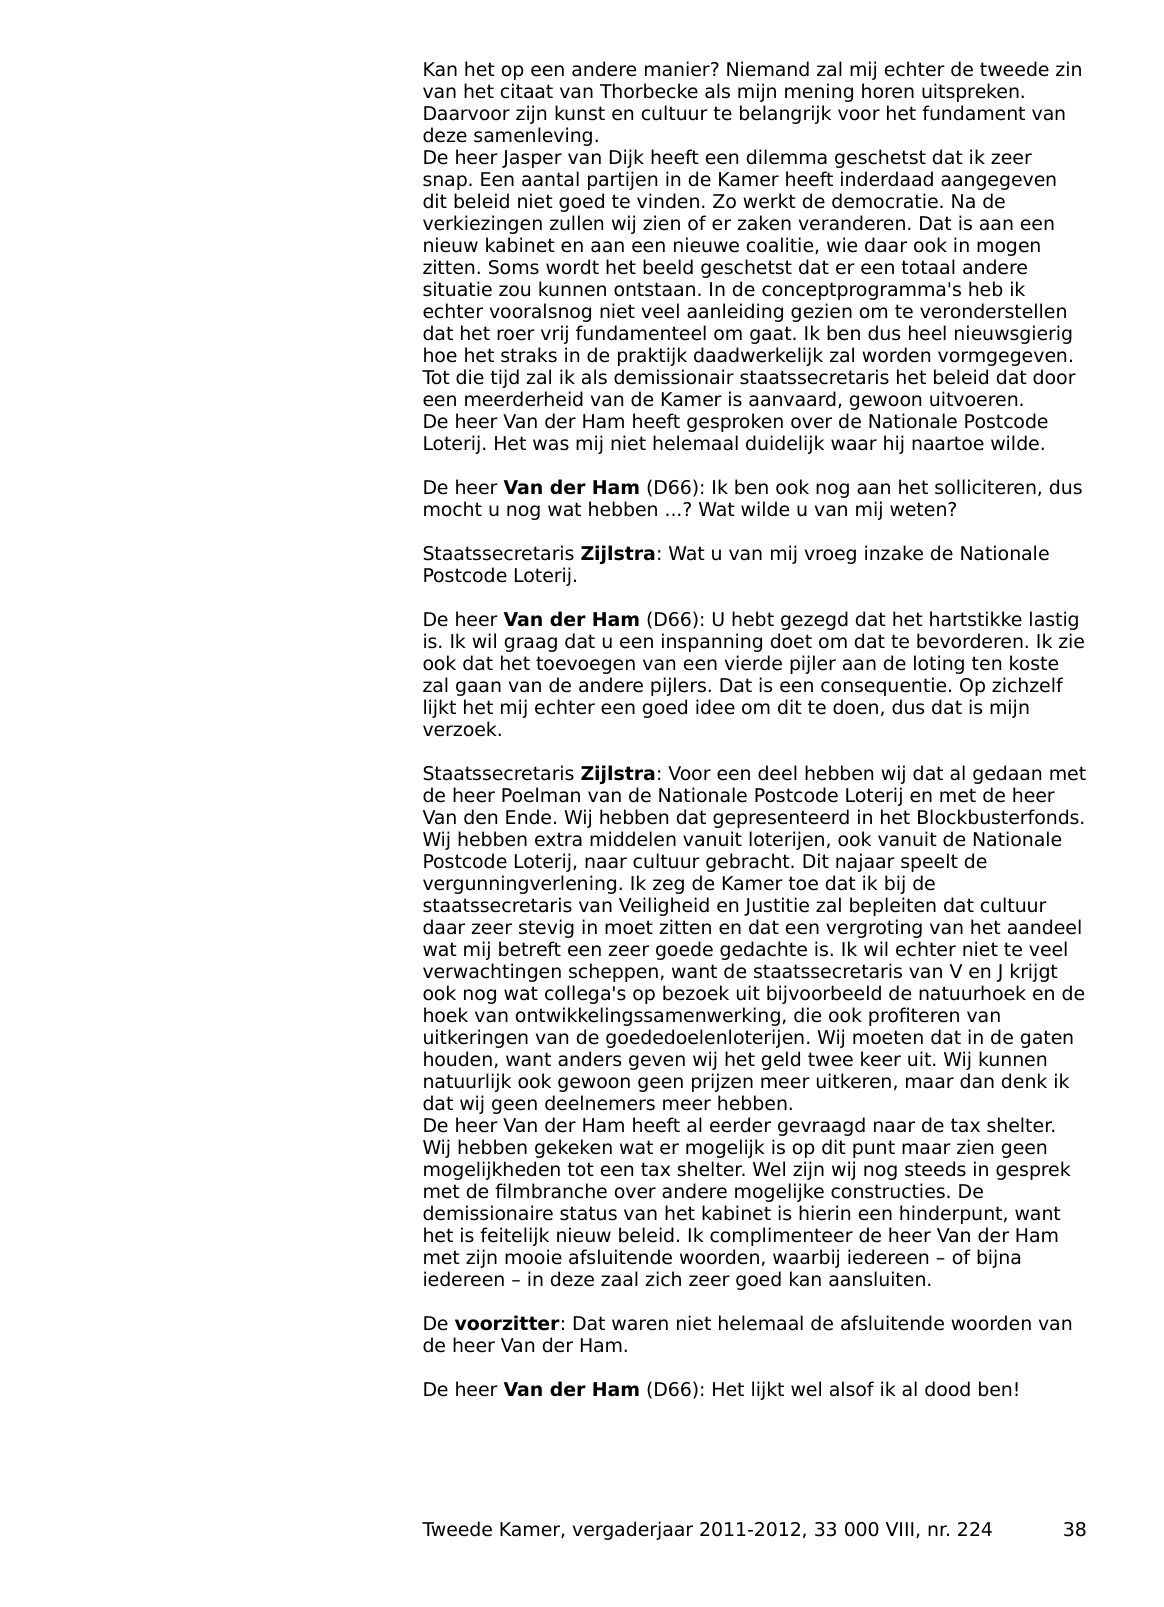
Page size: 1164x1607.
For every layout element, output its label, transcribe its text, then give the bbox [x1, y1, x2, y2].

text De heer Jasper van Dijk heeft een dilemma geschetst dat ik zeer snap. Een aantal partijen in de Kamer heeft inderdaad aangegeven dit beleid niet goed te vinden. Zo werkt de democratie. Na de verkiezingen zullen wij zien of er zaken veranderen. Dat is aan een nieuw kabinet en aan een nieuwe coalitie, wie daar ook in mogen zitten. Soms wordt het beeld geschetst dat er een totaal andere situatie zou kunnen ontstaan. In de conceptprogramma's heb ik echter vooralsnog niet veel aanleiding gezien om te veronderstellen dat het roer vrij fundamenteel om gaat. Ik ben dus heel nieuwsgierig hoe het straks in de praktijk daadwerkelijk zal worden vormgegeven. Tot die tijd zal ik als demissionair staatssecretaris het beleid dat door een meerderheid van de Kamer is aanvaard, gewoon uitvoeren. [422, 147, 1087, 411]
text Kan het op een andere manier? Niemand zal mij echter de tweede zin van het citaat van Thorbecke als mijn mening horen uitspreken. Daarvoor zijn kunst en cultuur te belangrijk voor het fundament van deze samenleving. [422, 59, 1087, 147]
text Staatssecretaris Zijlstra: Voor een deel hebben wij dat al gedaan met de heer Poelman van de Nationale Postcode Loterij en met de heer Van den Ende. Wij hebben dat gepresenteerd in het Blockbusterfonds. Wij hebben extra middelen vanuit loterijen, ook vanuit de Nationale Postcode Loterij, naar cultuur gebracht. Dit najaar speelt de vergunningverlening. Ik zeg de Kamer toe dat ik bij de staatssecretaris van Veiligheid en Justitie zal bepleiten dat cultuur daar zeer stevig in moet zitten en dat een vergroting van het aandeel wat mij betreft een zeer goede gedachte is. Ik wil echter niet te veel verwachtingen scheppen, want de staatssecretaris van V en J krijgt ook nog wat collega's op bezoek uit bijvoorbeeld de natuurhoek en de hoek van ontwikkelingssamenwerking, die ook profiteren van uitkeringen van de goededoelenloterijen. Wij moeten dat in de gaten houden, want anders geven wij het geld twee keer uit. Wij kunnen natuurlijk ook gewoon geen prijzen meer uitkeren, maar dan denk ik dat wij geen deelnemers meer hebben. [422, 763, 1087, 1115]
text De heer Van der Ham heeft al eerder gevraagd naar de tax shelter. Wij hebben gekeken wat er mogelijk is op dit punt maar zien geen mogelijkheden tot een tax shelter. Wel zijn wij nog steeds in gesprek met de filmbranche over andere mogelijke constructies. De demissionaire status van het kabinet is hierin een hinderpunt, want het is feitelijk nieuw beleid. Ik complimenteer de heer Van der Ham met zijn mooie afsluitende woorden, waarbij iedereen – of bijna iedereen – in deze zaal zich zeer goed kan aansluiten. [422, 1115, 1087, 1291]
text De heer Van der Ham heeft gesproken over de Nationale Postcode Loterij. Het was mij niet helemaal duidelijk waar hij naartoe wilde. [422, 411, 1087, 455]
text De heer Van der Ham (D66): Ik ben ook nog aan het solliciteren, dus mocht u nog wat hebben ...? Wat wilde u van mij weten? [422, 477, 1087, 521]
text De voorzitter: Dat waren niet helemaal de afsluitende woorden van de heer Van der Ham. [422, 1313, 1087, 1357]
text Staatssecretaris Zijlstra: Wat u van mij vroeg inzake de Nationale Postcode Loterij. [422, 543, 1087, 587]
text De heer Van der Ham (D66): Het lijkt wel alsof ik al dood ben! [422, 1379, 1087, 1401]
text De heer Van der Ham (D66): U hebt gezegd dat het hartstikke lastig is. Ik wil graag dat u een inspanning doet om dat te bevorderen. Ik zie ook dat het toevoegen van een vierde pijler aan de loting ten koste zal gaan van de andere pijlers. Dat is een consequentie. Op zichzelf lijkt het mij echter een goed idee om dit te doen, dus dat is mijn verzoek. [422, 609, 1087, 741]
